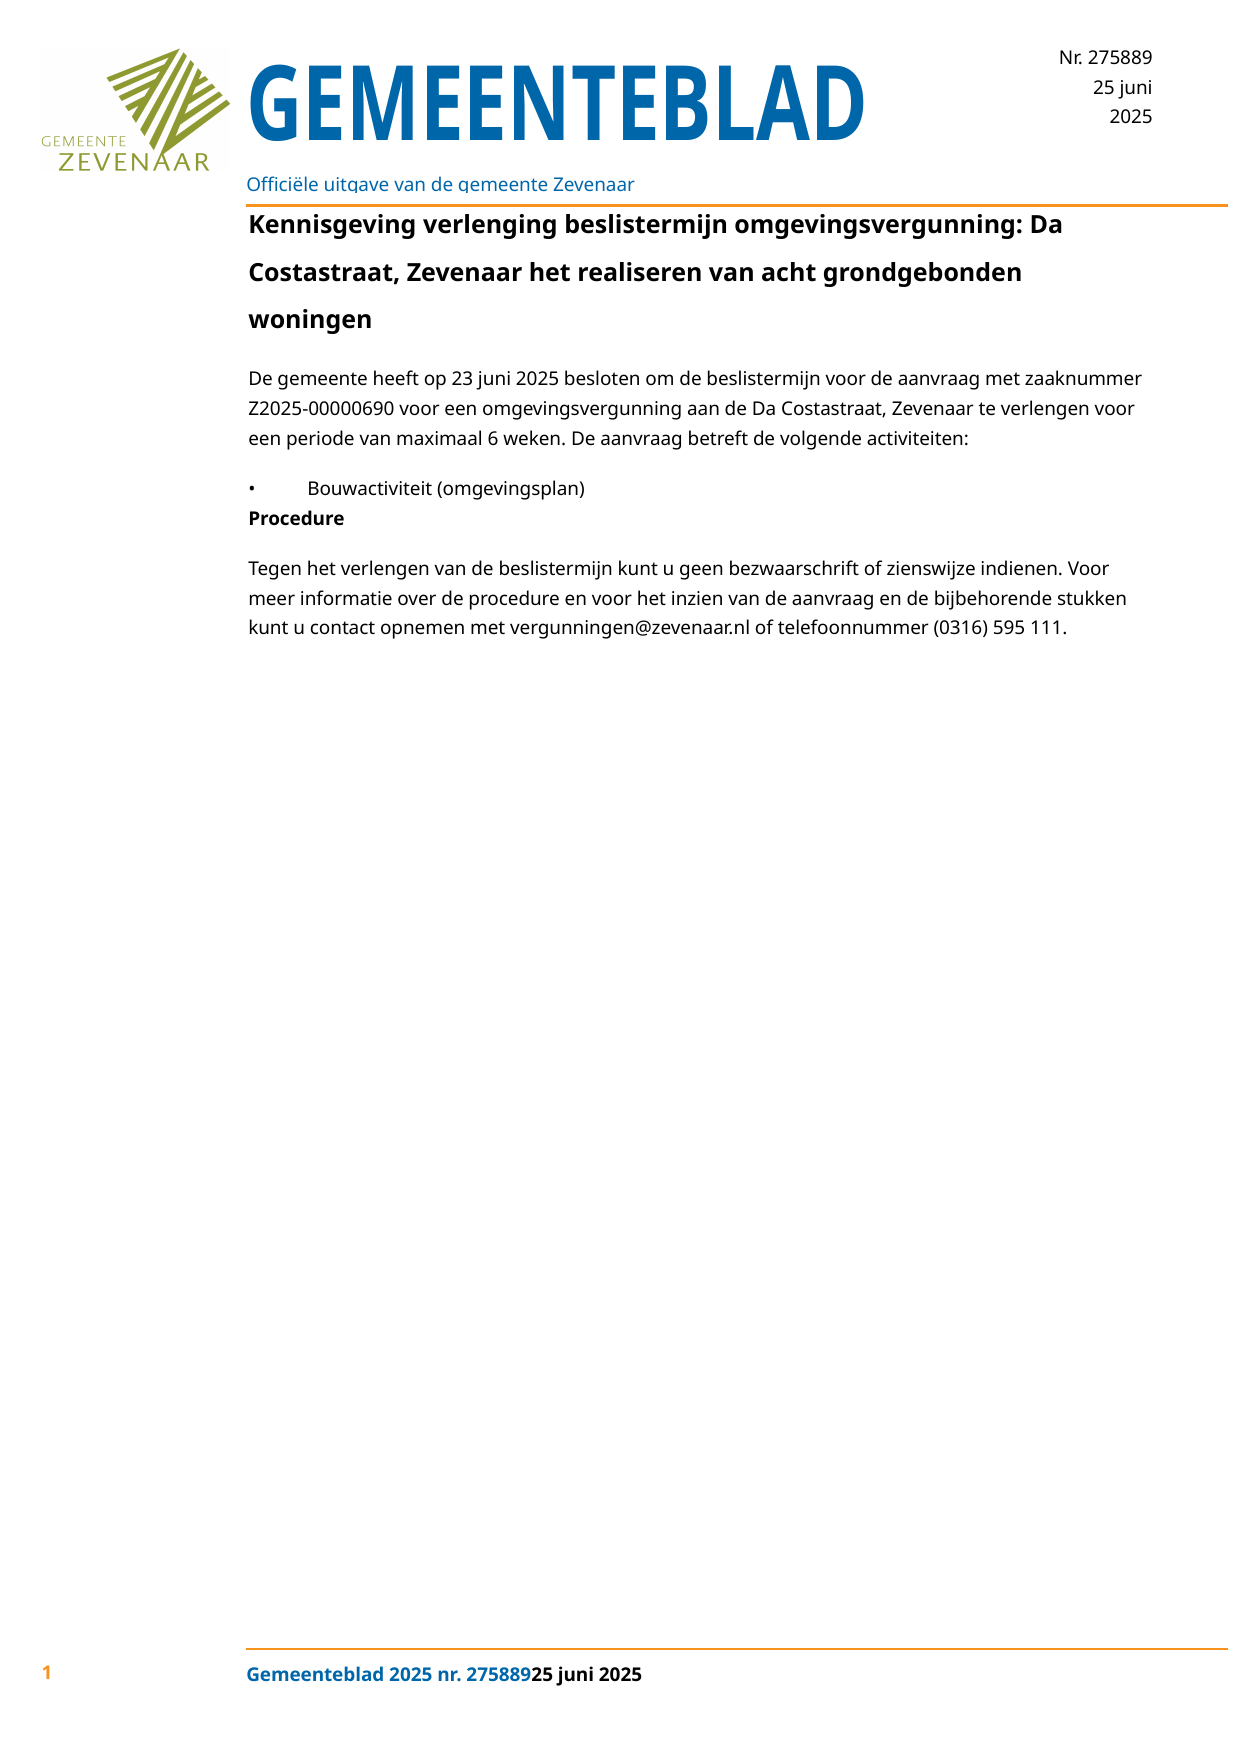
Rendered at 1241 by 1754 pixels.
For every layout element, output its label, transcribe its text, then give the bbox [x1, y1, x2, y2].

list Bouwactiviteit (omgevingsplan) [248, 475, 1152, 501]
text Kennisgeving verlenging beslistermijn omgevingsvergunning: Da Costastraat, Zevenaar het realiseren van acht grondgebonden woningen [248, 207, 1152, 336]
picture [41, 47, 231, 172]
text De gemeente heeft op 23 juni 2025 besloten om de beslistermijn voor de aanvraag met zaaknummer Z2025-00000690 voor een omgevingsvergunning aan de Da Costastraat, Zevenaar te verlengen voor een periode van maximaal 6 weken. De aanvraag betreft de volgende activiteiten: [248, 366, 1152, 450]
text Procedure [248, 505, 1152, 530]
text Tegen het verlengen van de beslistermijn kunt u geen bezwaarschrift of zienswijze indienen. Voor meer informatie over de procedure en voor het inzien van de aanvraag en de bijbehorende stukken kunt u contact opnemen met vergunningen@zevenaar.nl of telefoonnummer (0316) 595 111. [248, 555, 1152, 640]
